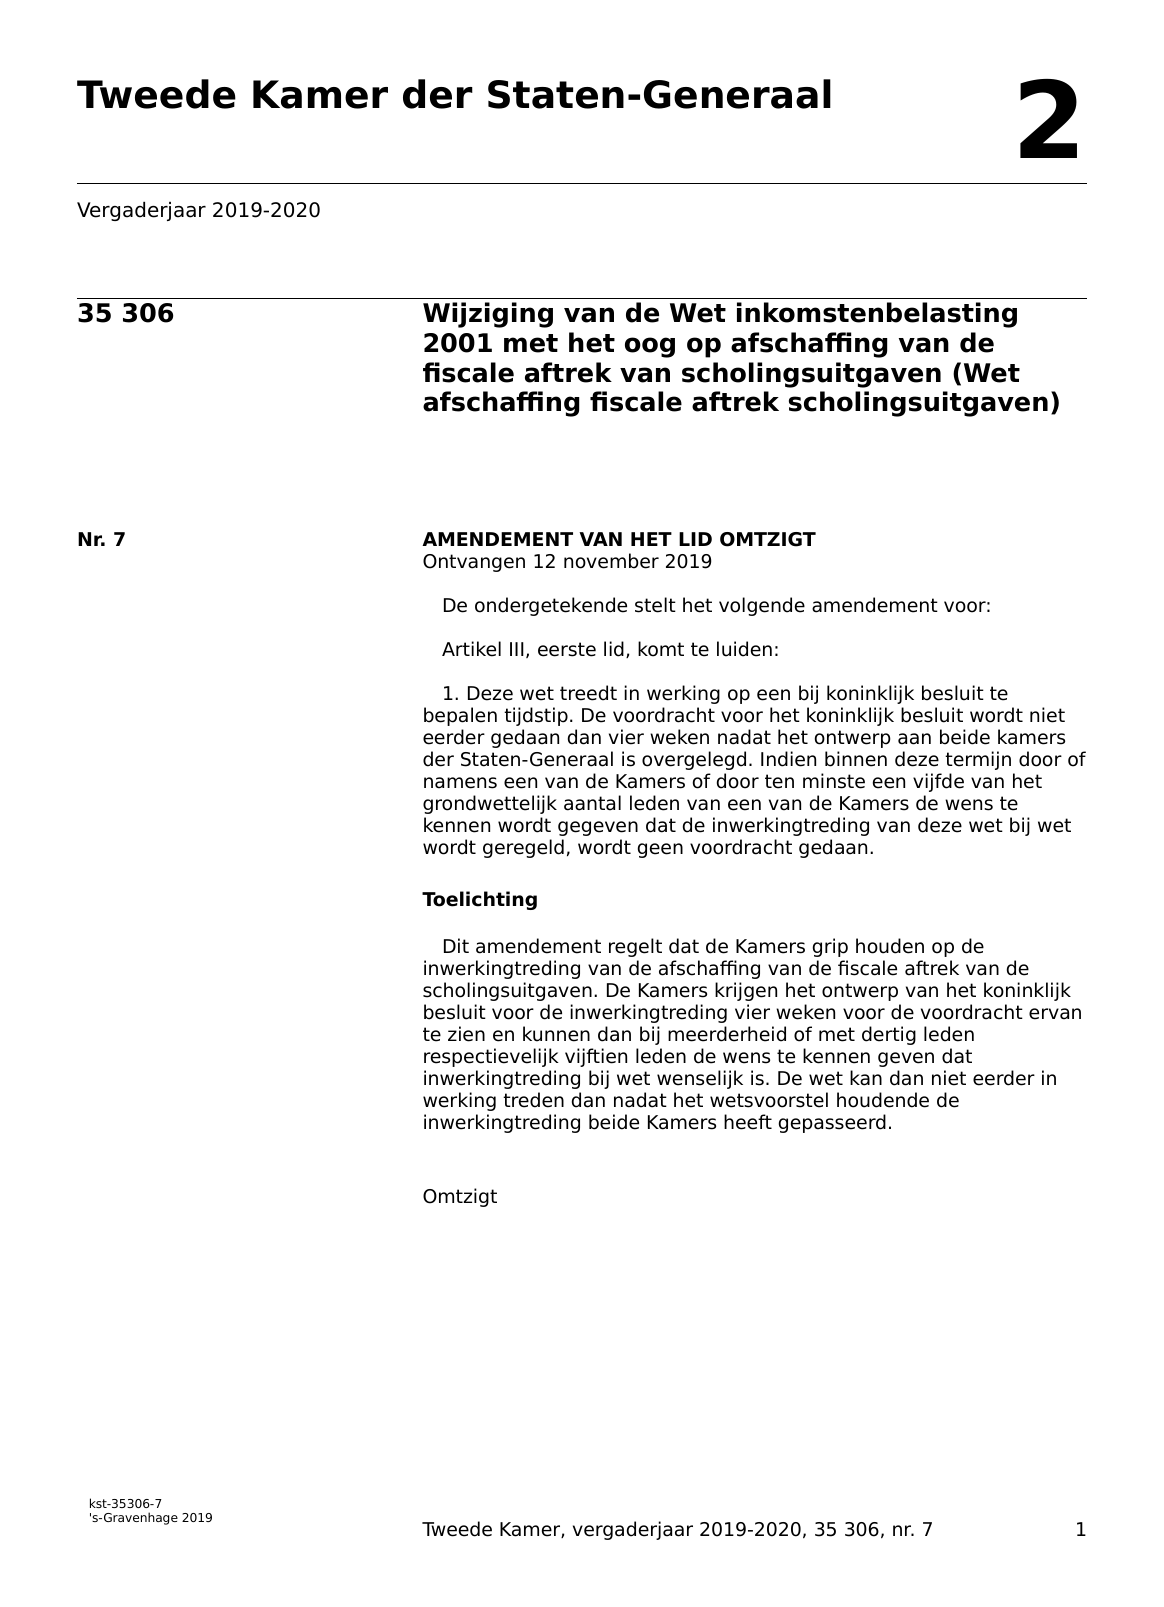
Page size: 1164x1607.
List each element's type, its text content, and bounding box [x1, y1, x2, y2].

table_header 2 [886, 59, 1087, 183]
text Omtzigt [422, 1164, 1087, 1208]
subtitle Nr. 7 AMENDEMENT VAN HET LID OMTZIGT [77, 529, 1087, 551]
table_header Tweede Kamer der Staten-Generaal [77, 59, 886, 183]
subtitle Toelichting [422, 889, 1087, 911]
subtitle 35 306 Wijziging van de Wet inkomstenbelasting 2001 met het oog op afschaffing van de fiscale aftrek van scholingsuitgaven (Wet afschaffing fiscale aftrek scholingsuitgaven) [77, 299, 1087, 418]
text Ontvangen 12 november 2019 [422, 551, 1087, 573]
text 's-Gravenhage 2019 [88, 1511, 323, 1525]
text De ondergetekende stelt het volgende amendement voor: [422, 595, 1087, 617]
text kst-35306-7 [88, 1497, 323, 1511]
text Dit amendement regelt dat de Kamers grip houden op de inwerkingtreding van de afschaffing van de fiscale aftrek van de scholingsuitgaven. De Kamers krijgen het ontwerp van het koninklijk besluit voor de inwerkingtreding vier weken voor de voordracht ervan te zien en kunnen dan bij meerderheid of met dertig leden respectievelijk vijftien leden de wens te kennen geven dat inwerkingtreding bij wet wenselijk is. De wet kan dan niet eerder in werking treden dan nadat het wetsvoorstel houdende de inwerkingtreding beide Kamers heeft gepasseerd. [422, 936, 1087, 1134]
text 1. Deze wet treedt in werking op een bij koninklijk besluit te bepalen tijdstip. De voordracht voor het koninklijk besluit wordt niet eerder gedaan dan vier weken nadat het ontwerp aan beide kamers der Staten-Generaal is overgelegd. Indien binnen deze termijn door of namens een van de Kamers of door ten minste een vijfde van het grondwettelijk aantal leden van een van de Kamers de wens te kennen wordt gegeven dat de inwerkingtreding van deze wet bij wet wordt geregeld, wordt geen voordracht gedaan. [422, 683, 1087, 859]
table_cell Vergaderjaar 2019-2020 [77, 184, 1087, 298]
text Artikel III, eerste lid, komt te luiden: [422, 639, 1087, 661]
